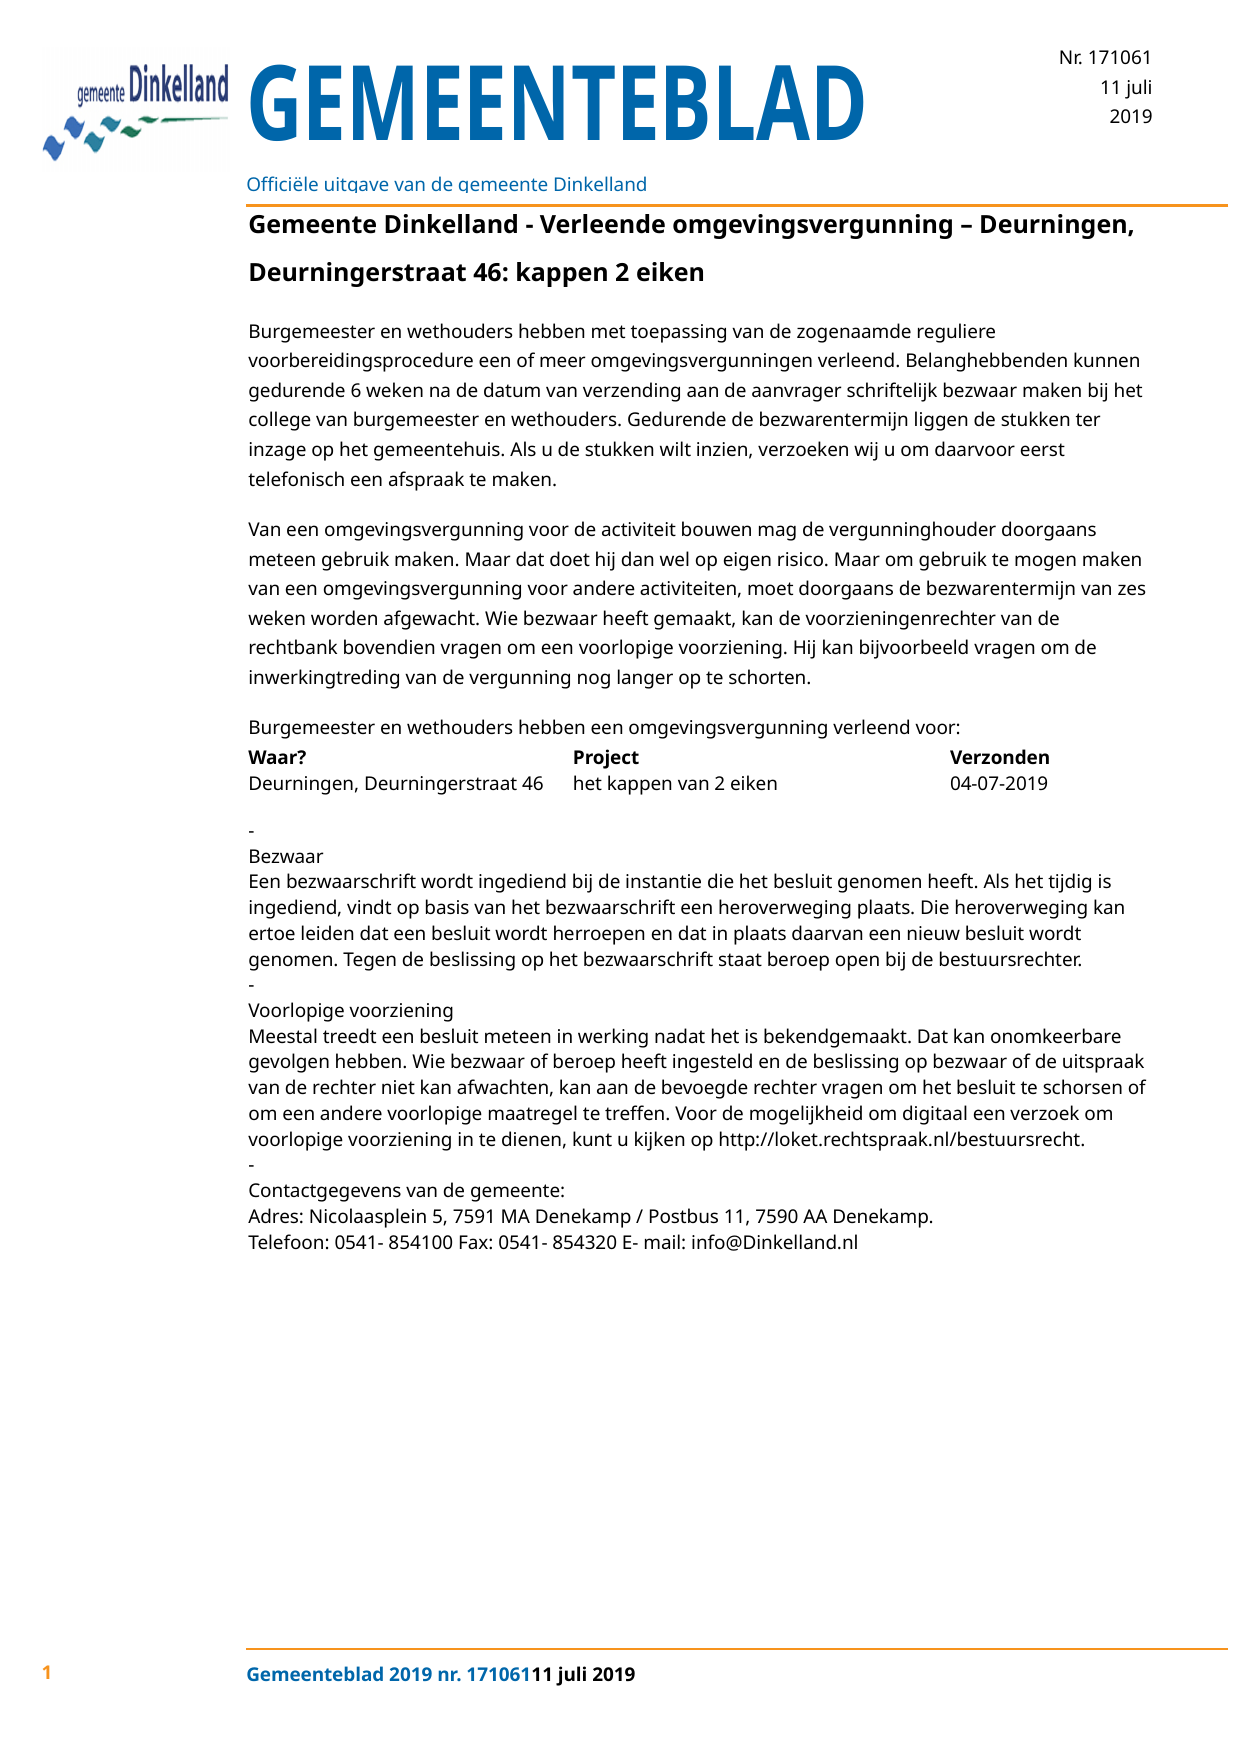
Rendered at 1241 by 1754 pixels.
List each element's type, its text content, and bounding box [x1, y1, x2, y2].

text Gemeente Dinkelland - Verleende omgevingsvergunning – Deurningen, Deurningerstraat 46: kappen 2 eiken [248, 207, 1152, 288]
table_cell het kappen van 2 eiken [573, 770, 950, 796]
text - [248, 972, 1152, 997]
text Contactgegevens van de gemeente: [248, 1177, 1152, 1203]
text - [248, 817, 1152, 843]
text Bezwaar [248, 843, 1152, 869]
text Van een omgevingsvergunning voor de activiteit bouwen mag de vergunninghouder doorgaans meteen gebruik maken. Maar dat doet hij dan wel op eigen risico. Maar om gebruik te mogen maken van een omgevingsvergunning voor andere activiteiten, moet doorgaans de bezwarentermijn van zes weken worden afgewacht. Wie bezwaar heeft gemaakt, kan de voorzieningenrechter van de rechtbank bovendien vragen om een voorlopige voorziening. Hij kan bijvoorbeeld vragen om de inwerkingtreding van de vergunning nog langer op te schorten. [248, 516, 1152, 690]
text Voorlopige voorziening [248, 997, 1152, 1023]
table_header Waar? [248, 744, 573, 770]
table_cell Deurningen, Deurningerstraat 46 [248, 770, 573, 796]
text - [248, 1152, 1152, 1177]
table_header Project [573, 744, 950, 770]
text Adres: Nicolaasplein 5, 7591 MA Denekamp / Postbus 11, 7590 AA Denekamp. [248, 1203, 1152, 1229]
picture [41, 47, 231, 172]
text Burgemeester en wethouders hebben een omgevingsvergunning verleend voor: [248, 714, 1152, 740]
text Een bezwaarschrift wordt ingediend bij de instantie die het besluit genomen heeft. Als het tijdig is ingediend, vindt op basis van het bezwaarschrift een heroverweging plaats. Die heroverweging kan ertoe leiden dat een besluit wordt herroepen en dat in plaats daarvan een nieuw besluit wordt genomen. Tegen de beslissing op het bezwaarschrift staat beroep open bij de bestuursrechter. [248, 869, 1152, 972]
table_header Verzonden [950, 744, 1152, 770]
text Telefoon: 0541- 854100 Fax: 0541- 854320 E- mail: info@Dinkelland.nl [248, 1229, 1152, 1254]
text Meestal treedt een besluit meteen in werking nadat het is bekendgemaakt. Dat kan onomkeerbare gevolgen hebben. Wie bezwaar of beroep heeft ingesteld en de beslissing op bezwaar of de uitspraak van de rechter niet kan afwachten, kan aan de bevoegde rechter vragen om het besluit te schorsen of om een andere voorlopige maatregel te treffen. Voor de mogelijkheid om digitaal een verzoek om voorlopige voorziening in te dienen, kunt u kijken op http://loket.rechtspraak.nl/bestuursrecht. [248, 1023, 1152, 1152]
text Burgemeester en wethouders hebben met toepassing van de zogenaamde reguliere voorbereidingsprocedure een of meer omgevingsvergunningen verleend. Belanghebbenden kunnen gedurende 6 weken na de datum van verzending aan de aanvrager schriftelijk bezwaar maken bij het college van burgemeester en wethouders. Gedurende de bezwarentermijn liggen de stukken ter inzage op het gemeentehuis. Als u de stukken wilt inzien, verzoeken wij u om daarvoor eerst telefonisch een afspraak te maken. [248, 318, 1152, 492]
table_cell 04-07-2019 [950, 770, 1152, 796]
